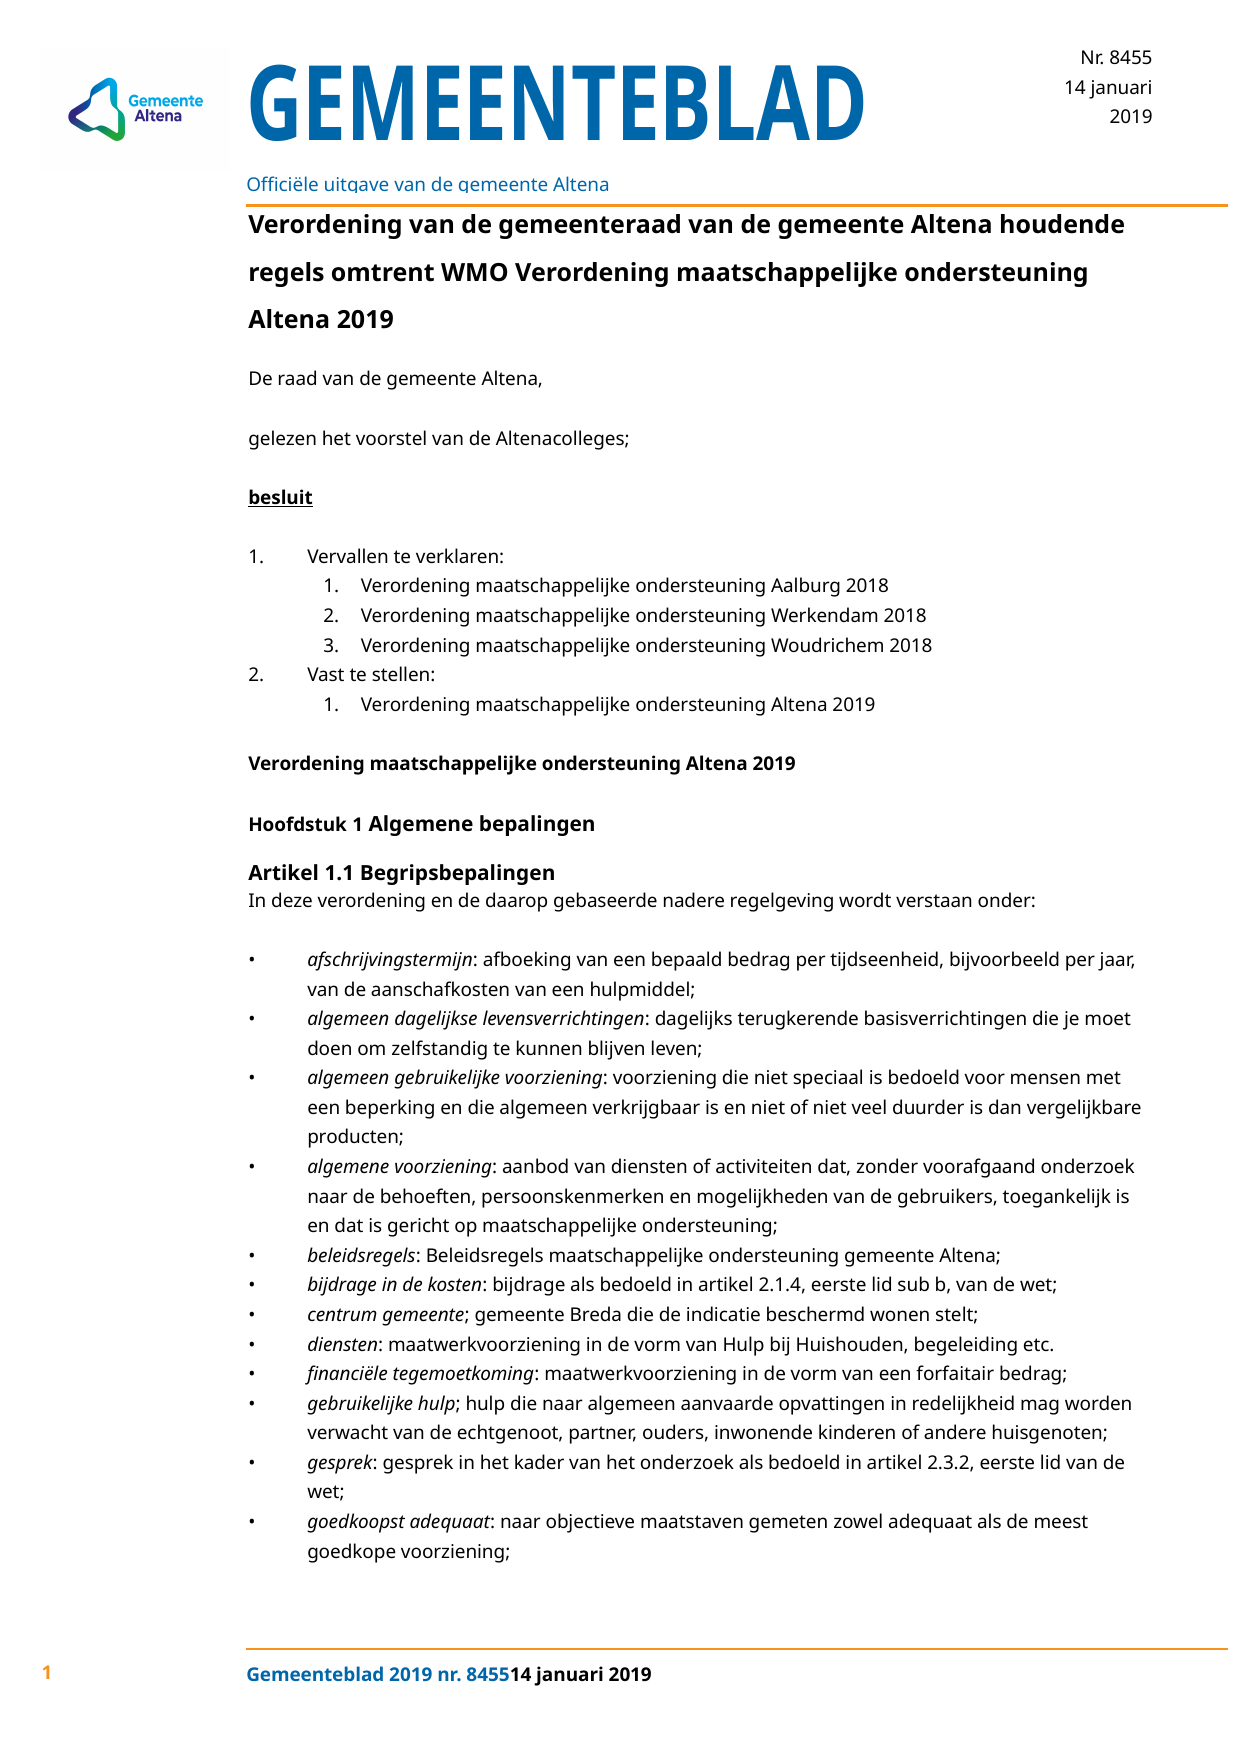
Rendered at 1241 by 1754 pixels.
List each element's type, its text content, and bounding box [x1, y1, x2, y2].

list Verordening maatschappelijke ondersteuning Altena 2019 [323, 691, 1152, 717]
list Verordening maatschappelijke ondersteuning Werkendam 2018 [323, 602, 1152, 628]
list algemene voorziening: aanbod van diensten of activiteiten dat, zonder voorafgaand onderzoek naar de behoeften, persoonskenmerken en mogelijkheden van de gebruikers, toegankelijk is en dat is gericht op maatschappelijke ondersteuning; [248, 1153, 1152, 1238]
text Verordening van de gemeenteraad van de gemeente Altena houdende regels omtrent WMO Verordening maatschappelijke ondersteuning Altena 2019 [248, 207, 1152, 336]
list bijdrage in de kosten: bijdrage als bedoeld in artikel 2.1.4, eerste lid sub b, van de wet; [248, 1272, 1152, 1297]
list goedkoopst adequaat: naar objectieve maatstaven gemeten zowel adequaat als de meest goedkope voorziening; [248, 1508, 1152, 1563]
list afschrijvingstermijn: afboeking van een bepaald bedrag per tijdseenheid, bijvoorbeeld per jaar, van de aanschafkosten van een hulpmiddel; [248, 946, 1152, 1001]
list Vast te stellen: [248, 661, 1152, 687]
picture [41, 47, 231, 172]
list financiële tegemoetkoming: maatwerkvoorziening in de vorm van een forfaitair bedrag; [248, 1360, 1152, 1386]
text Hoofdstuk 1 Algemene bepalingen [248, 809, 1152, 838]
text Artikel 1.1 Begripsbepalingen [248, 858, 1152, 887]
list algemeen dagelijkse levensverrichtingen: dagelijks terugkerende basisverrichtingen die je moet doen om zelfstandig te kunnen blijven leven; [248, 1005, 1152, 1061]
text Verordening maatschappelijke ondersteuning Altena 2019 [248, 750, 1152, 776]
text gelezen het voorstel van de Altenacolleges; [248, 425, 1152, 450]
text besluit [248, 484, 1152, 509]
list beleidsregels: Beleidsregels maatschappelijke ondersteuning gemeente Altena; [248, 1242, 1152, 1268]
list algemeen gebruikelijke voorziening: voorziening die niet speciaal is bedoeld voor mensen met een beperking en die algemeen verkrijgbaar is en niet of niet veel duurder is dan vergelijkbare producten; [248, 1064, 1152, 1149]
list gesprek: gesprek in het kader van het onderzoek als bedoeld in artikel 2.3.2, eerste lid van de wet; [248, 1449, 1152, 1504]
list diensten: maatwerkvoorziening in de vorm van Hulp bij Huishouden, begeleiding etc. [248, 1331, 1152, 1356]
list Vervallen te verklaren: [248, 543, 1152, 569]
list centrum gemeente; gemeente Breda die de indicatie beschermd wonen stelt; [248, 1301, 1152, 1327]
list gebruikelijke hulp; hulp die naar algemeen aanvaarde opvattingen in redelijkheid mag worden verwacht van de echtgenoot, partner, ouders, inwonende kinderen of andere huisgenoten; [248, 1390, 1152, 1445]
list Verordening maatschappelijke ondersteuning Aalburg 2018 [323, 573, 1152, 598]
list Verordening maatschappelijke ondersteuning Woudrichem 2018 [323, 632, 1152, 657]
text De raad van de gemeente Altena, [248, 366, 1152, 391]
text In deze verordening en de daarop gebaseerde nadere regelgeving wordt verstaan onder: [248, 887, 1152, 913]
